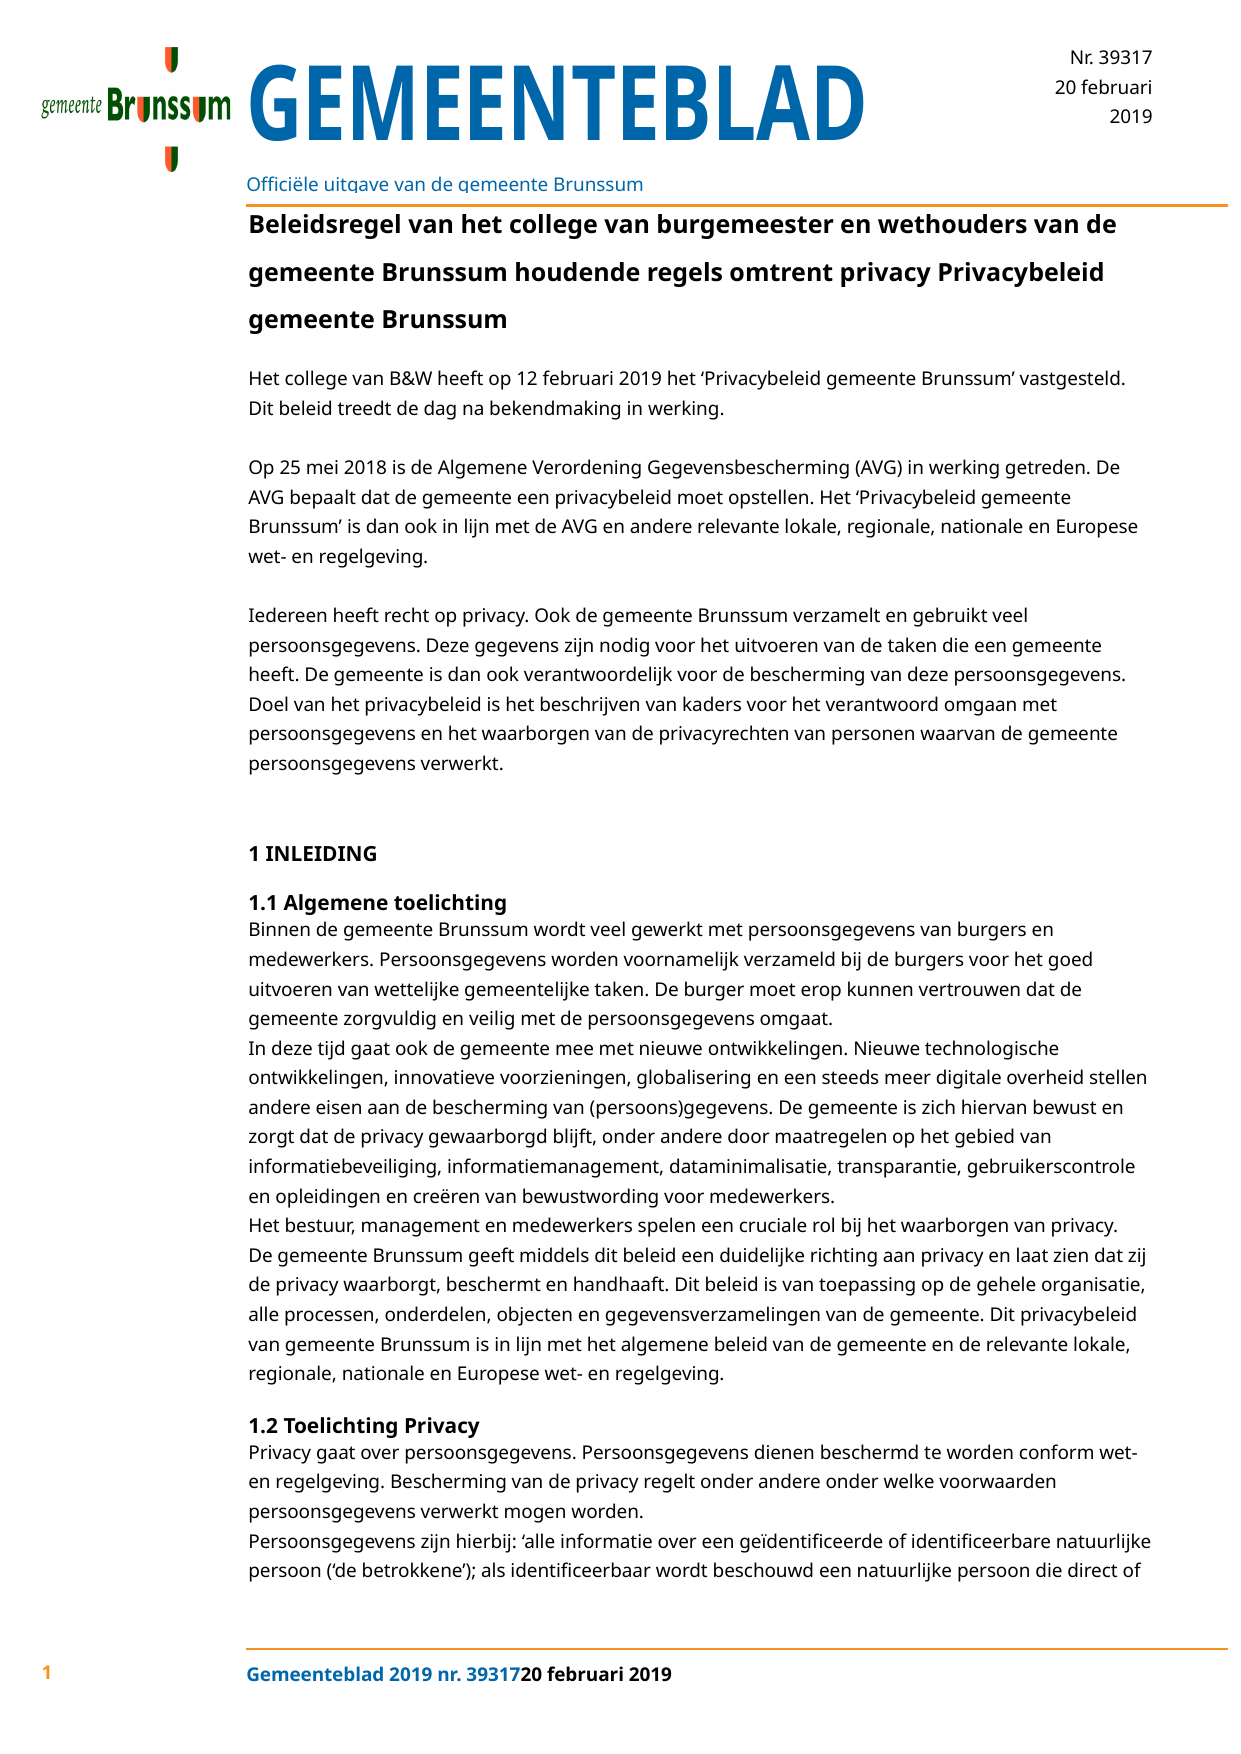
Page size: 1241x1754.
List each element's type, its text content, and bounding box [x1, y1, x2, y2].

text 1 INLEIDING [248, 839, 1152, 867]
text Persoonsgegevens zijn hierbij: ‘alle informatie over een geïdentificeerde of identificeerbare natuurlijke persoon (‘de betrokkene’); als identificeerbaar wordt beschouwd een natuurlijke persoon die direct of [248, 1528, 1152, 1583]
text Beleidsregel van het college van burgemeester en wethouders van de gemeente Brunssum houdende regels omtrent privacy Privacybeleid gemeente Brunssum [248, 207, 1152, 336]
text 1.1 Algemene toelichting [248, 888, 1152, 917]
text Iedereen heeft recht op privacy. Ook de gemeente Brunssum verzamelt en gebruikt veel persoonsgegevens. Deze gegevens zijn nodig voor het uitvoeren van de taken die een gemeente heeft. De gemeente is dan ook verantwoordelijk voor de bescherming van deze persoonsgegevens. Doel van het privacybeleid is het beschrijven van kaders voor het verantwoord omgaan met persoonsgegevens en het waarborgen van de privacyrechten van personen waarvan de gemeente persoonsgegevens verwerkt. [248, 602, 1152, 776]
text De gemeente Brunssum geeft middels dit beleid een duidelijke richting aan privacy en laat zien dat zij de privacy waarborgt, beschermt en handhaaft. Dit beleid is van toepassing op de gehele organisatie, alle processen, onderdelen, objecten en gegevensverzamelingen van de gemeente. Dit privacybeleid van gemeente Brunssum is in lijn met het algemene beleid van de gemeente en de relevante lokale, regionale, nationale en Europese wet- en regelgeving. [248, 1242, 1152, 1386]
text In deze tijd gaat ook de gemeente mee met nieuwe ontwikkelingen. Nieuwe technologische ontwikkelingen, innovatieve voorzieningen, globalisering en een steeds meer digitale overheid stellen andere eisen aan de bescherming van (persoons)gegevens. De gemeente is zich hiervan bewust en zorgt dat de privacy gewaarborgd blijft, onder andere door maatregelen op het gebied van informatiebeveiliging, informatiemanagement, dataminimalisatie, transparantie, gebruikerscontrole en opleidingen en creëren van bewustwording voor medewerkers. [248, 1035, 1152, 1208]
text Het college van B&W heeft op 12 februari 2019 het ‘Privacybeleid gemeente Brunssum’ vastgesteld. Dit beleid treedt de dag na bekendmaking in werking. [248, 366, 1152, 421]
text Op 25 mei 2018 is de Algemene Verordening Gegevensbescherming (AVG) in werking getreden. De AVG bepaalt dat de gemeente een privacybeleid moet opstellen. Het ‘Privacybeleid gemeente Brunssum’ is dan ook in lijn met de AVG en andere relevante lokale, regionale, nationale en Europese wet- en regelgeving. [248, 454, 1152, 569]
text Privacy gaat over persoonsgegevens. Persoonsgegevens dienen beschermd te worden conform wet- en regelgeving. Bescherming van de privacy regelt onder andere onder welke voorwaarden persoonsgegevens verwerkt mogen worden. [248, 1439, 1152, 1524]
text Binnen de gemeente Brunssum wordt veel gewerkt met persoonsgegevens van burgers en medewerkers. Persoonsgegevens worden voornamelijk verzameld bij de burgers voor het goed uitvoeren van wettelijke gemeentelijke taken. De burger moet erop kunnen vertrouwen dat de gemeente zorgvuldig en veilig met de persoonsgegevens omgaat. [248, 917, 1152, 1031]
text Het bestuur, management en medewerkers spelen een cruciale rol bij het waarborgen van privacy. [248, 1212, 1152, 1238]
picture [41, 47, 231, 172]
text 1.2 Toelichting Privacy [248, 1411, 1152, 1439]
